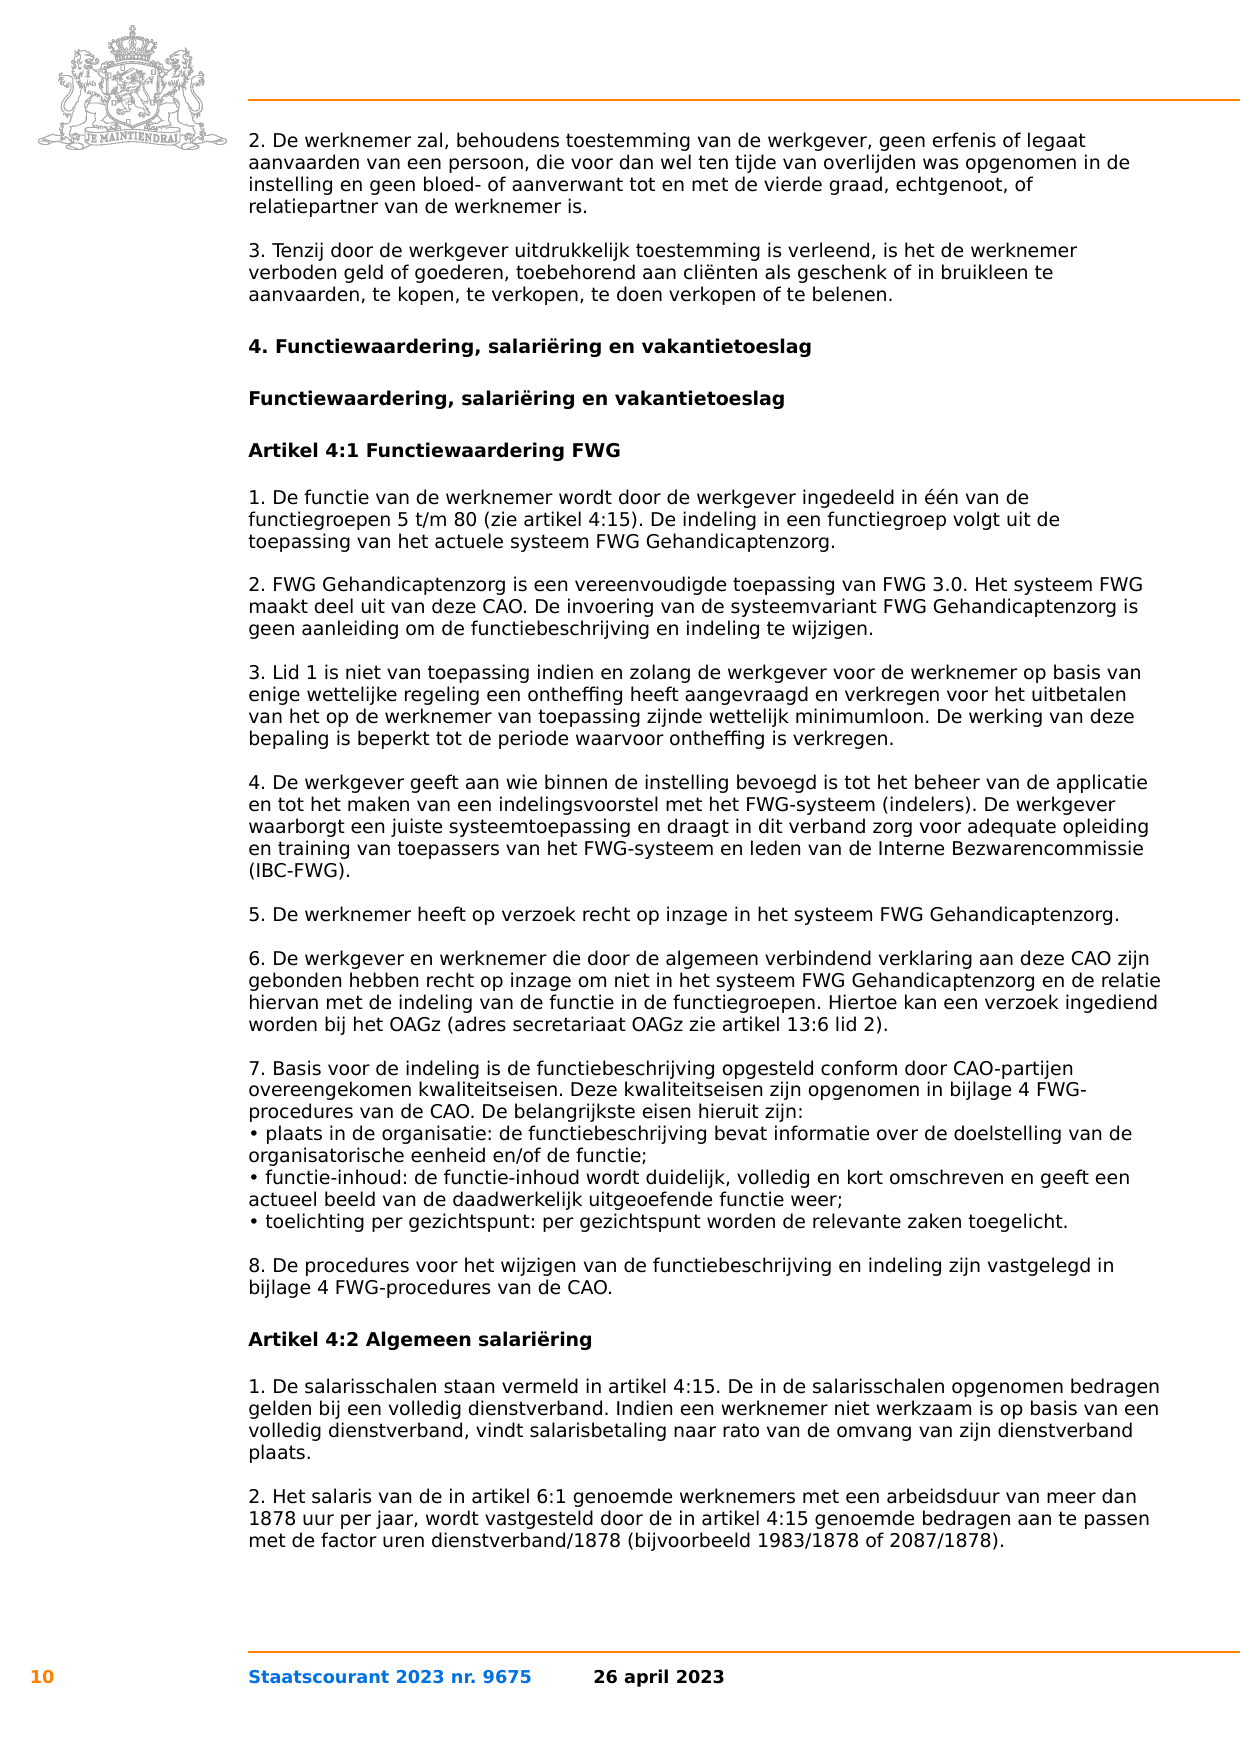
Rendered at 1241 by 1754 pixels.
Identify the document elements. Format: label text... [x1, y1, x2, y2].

text 1. De salarisschalen staan vermeld in artikel 4:15. De in de salarisschalen opgenomen bedragen gelden bij een volledig dienstverband. Indien een werknemer niet werkzaam is op basis van een volledig dienstverband, vindt salarisbetaling naar rato van de omvang van zijn dienstverband plaats. [248, 1376, 1163, 1464]
text 4. De werkgever geeft aan wie binnen de instelling bevoegd is tot het beheer van de applicatie en tot het maken van een indelingsvoorstel met het FWG-systeem (indelers). De werkgever waarborgt een juiste systeemtoepassing en draagt in dit verband zorg voor adequate opleiding en training van toepassers van het FWG-systeem en leden van de Interne Bezwarencommissie (IBC-FWG). [248, 772, 1163, 882]
subtitle 4. Functiewaardering, salariëring en vakantietoeslag [248, 336, 1163, 358]
text 2. De werknemer zal, behoudens toestemming van de werkgever, geen erfenis of legaat aanvaarden van een persoon, die voor dan wel ten tijde van overlijden was opgenomen in de instelling en geen bloed- of aanverwant tot en met de vierde graad, echtgenoot, of relatiepartner van de werknemer is. [248, 130, 1163, 218]
subtitle Artikel 4:2 Algemeen salariëring [248, 1329, 1163, 1351]
text • plaats in de organisatie: de functiebeschrijving bevat informatie over de doelstelling van de organisatorische eenheid en/of de functie; [248, 1123, 1163, 1167]
text 2. FWG Gehandicaptenzorg is een vereenvoudigde toepassing van FWG 3.0. Het systeem FWG maakt deel uit van deze CAO. De invoering van de systeemvariant FWG Gehandicaptenzorg is geen aanleiding om de functiebeschrijving en indeling te wijzigen. [248, 574, 1163, 640]
text 7. Basis voor de indeling is de functiebeschrijving opgesteld conform door CAO-partijen overeengekomen kwaliteitseisen. Deze kwaliteitseisen zijn opgenomen in bijlage 4 FWG-procedures van de CAO. De belangrijkste eisen hieruit zijn: [248, 1057, 1163, 1123]
text 3. Tenzij door de werkgever uitdrukkelijk toestemming is verleend, is het de werknemer verboden geld of goederen, toebehorend aan cliënten als geschenk of in bruikleen te aanvaarden, te kopen, te verkopen, te doen verkopen of te belenen. [248, 240, 1163, 306]
picture [38, 25, 227, 150]
subtitle Artikel 4:1 Functiewaardering FWG [248, 439, 1163, 462]
text 3. Lid 1 is niet van toepassing indien en zolang de werkgever voor de werknemer op basis van enige wettelijke regeling een ontheffing heeft aangevraagd en verkregen voor het uitbetalen van het op de werknemer van toepassing zijnde wettelijk minimumloon. De werking van deze bepaling is beperkt tot de periode waarvoor ontheffing is verkregen. [248, 662, 1163, 750]
text • toelichting per gezichtspunt: per gezichtspunt worden de relevante zaken toegelicht. [248, 1211, 1163, 1233]
text 8. De procedures voor het wijzigen van de functiebeschrijving en indeling zijn vastgelegd in bijlage 4 FWG-procedures van de CAO. [248, 1255, 1163, 1299]
subtitle Functiewaardering, salariëring en vakantietoeslag [248, 388, 1163, 409]
text • functie-inhoud: de functie-inhoud wordt duidelijk, volledig en kort omschreven en geeft een actueel beeld van de daadwerkelijk uitgeoefende functie weer; [248, 1167, 1163, 1211]
text 5. De werknemer heeft op verzoek recht op inzage in het systeem FWG Gehandicaptenzorg. [248, 904, 1163, 926]
text 2. Het salaris van de in artikel 6:1 genoemde werknemers met een arbeidsduur van meer dan 1878 uur per jaar, wordt vastgesteld door de in artikel 4:15 genoemde bedragen aan te passen met de factor uren dienstverband/1878 (bijvoorbeeld 1983/1878 of 2087/1878). [248, 1486, 1163, 1552]
text 1. De functie van de werknemer wordt door de werkgever ingedeeld in één van de functiegroepen 5 t/m 80 (zie artikel 4:15). De indeling in een functiegroep volgt uit de toepassing van het actuele systeem FWG Gehandicaptenzorg. [248, 487, 1163, 552]
text 6. De werkgever en werknemer die door de algemeen verbindend verklaring aan deze CAO zijn gebonden hebben recht op inzage om niet in het systeem FWG Gehandicaptenzorg en de relatie hiervan met de indeling van de functie in de functiegroepen. Hiertoe kan een verzoek ingediend worden bij het OAGz (adres secretariaat OAGz zie artikel 13:6 lid 2). [248, 948, 1163, 1036]
